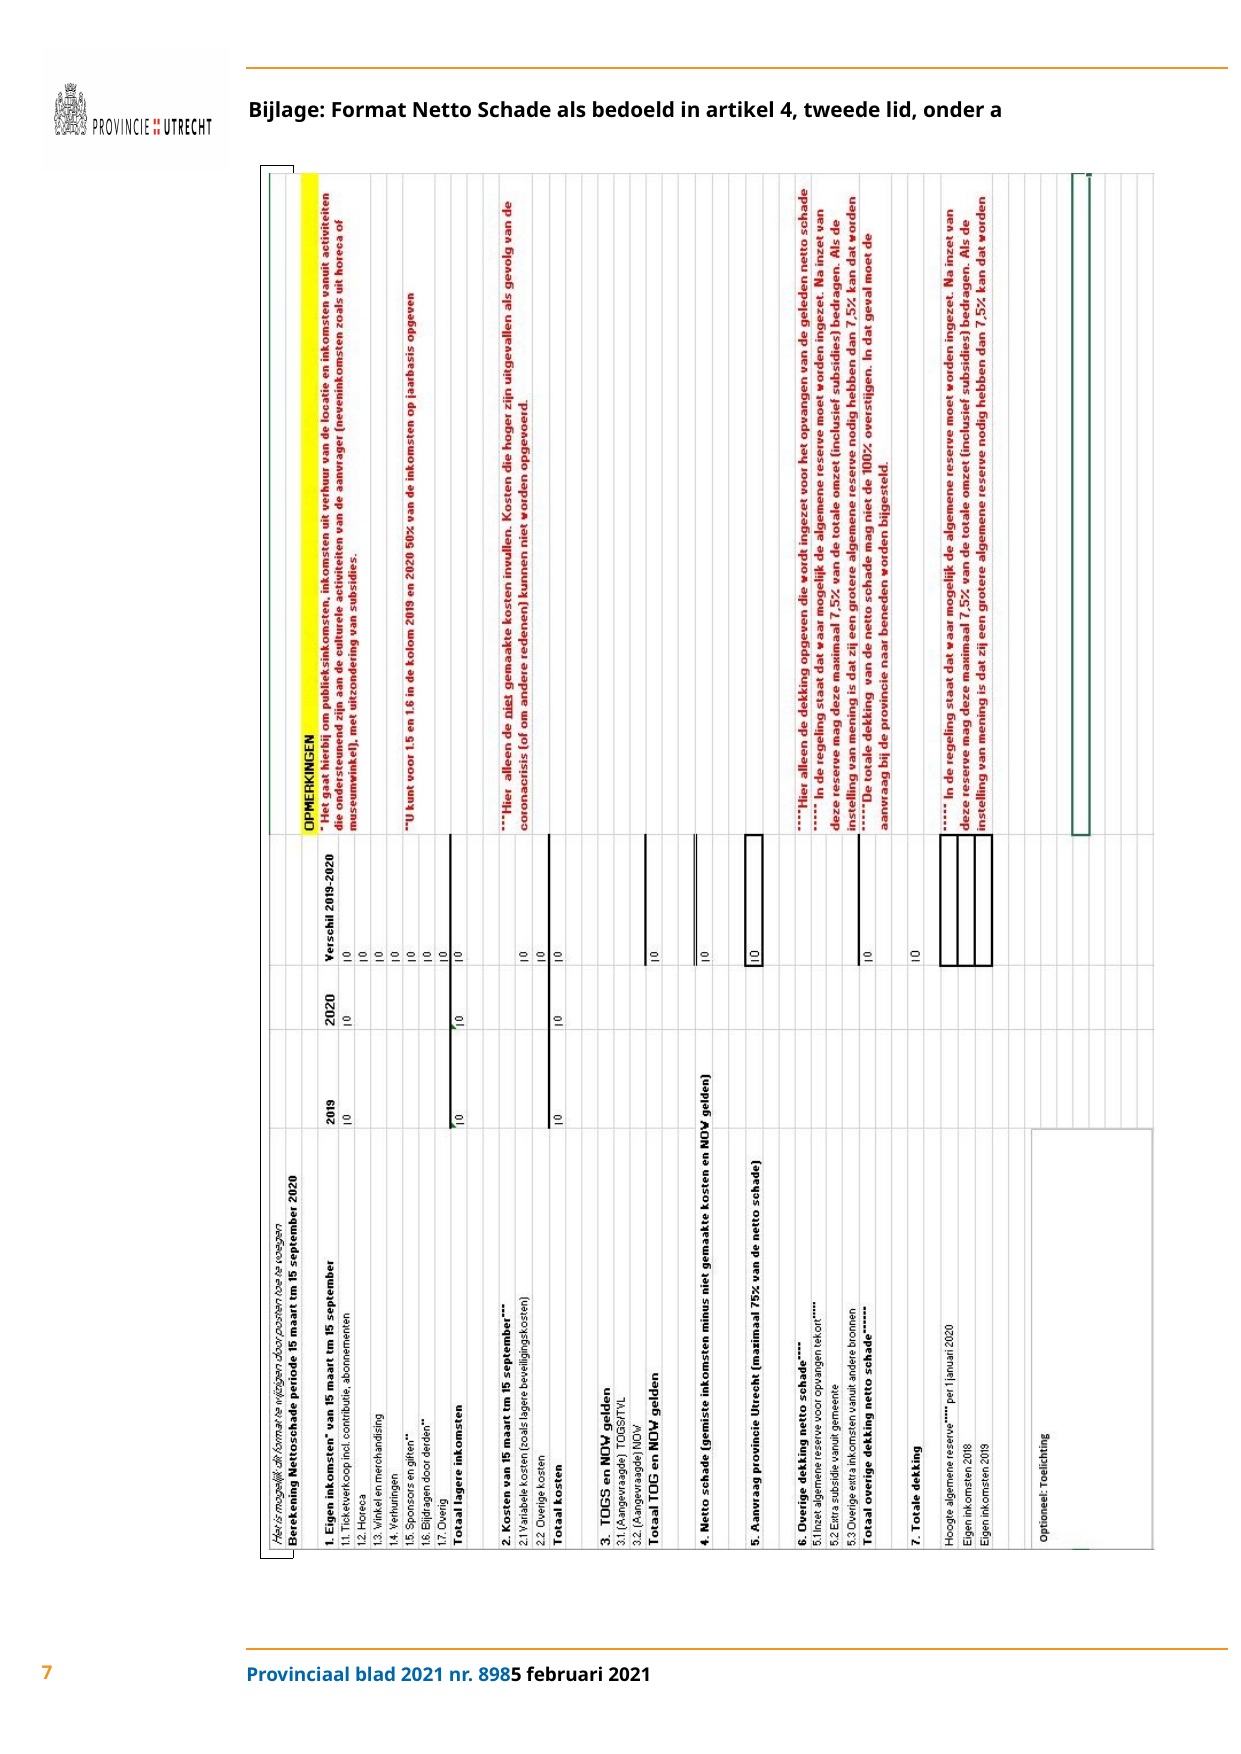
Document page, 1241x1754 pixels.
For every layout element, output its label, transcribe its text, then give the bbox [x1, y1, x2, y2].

text Bijlage: Format Netto Schade als bedoeld in artikel 4, tweede lid, onder a [248, 95, 1152, 123]
picture [41, 47, 231, 172]
picture [268, 173, 1155, 1550]
